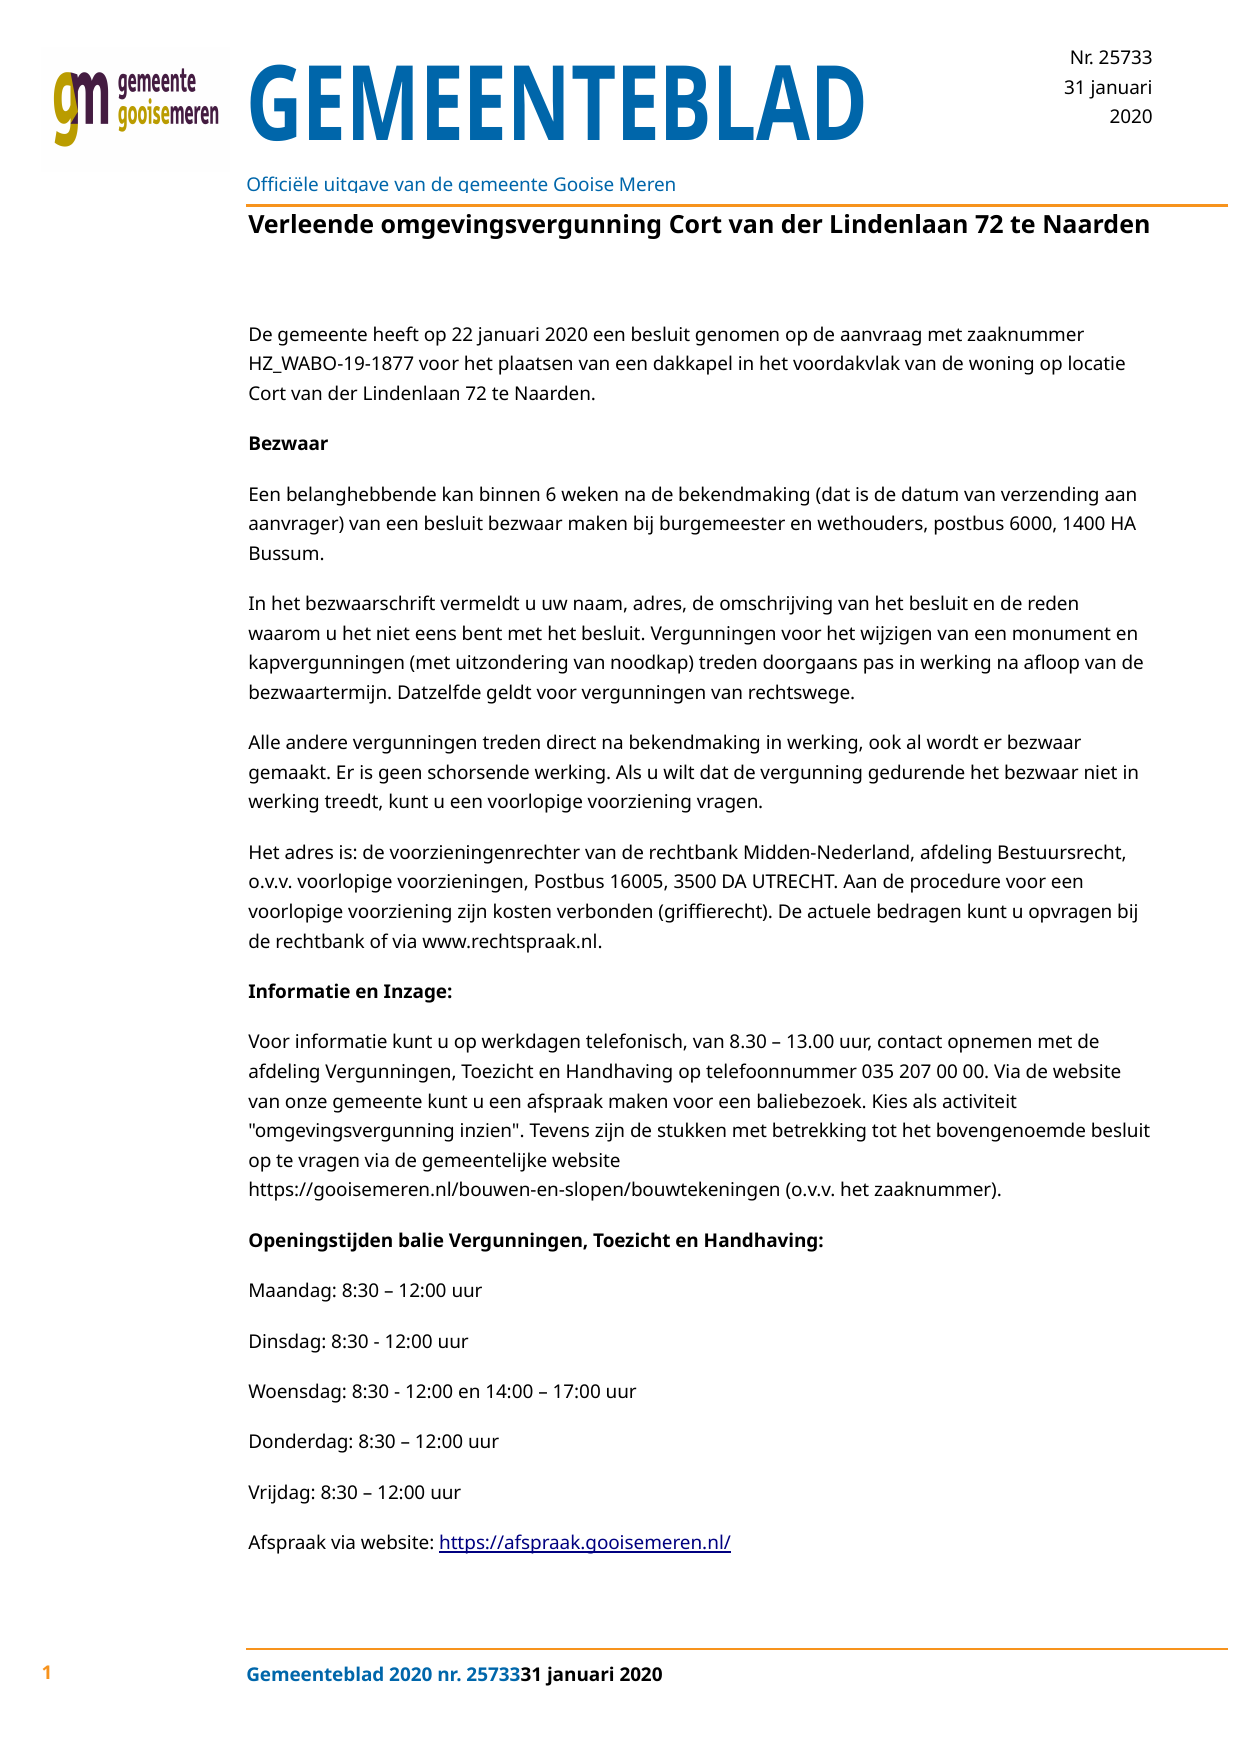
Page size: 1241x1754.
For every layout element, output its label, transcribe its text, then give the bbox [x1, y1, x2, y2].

text Het adres is: de voorzieningenrechter van de rechtbank Midden-Nederland, afdeling Bestuursrecht, o.v.v. voorlopige voorzieningen, Postbus 16005, 3500 DA UTRECHT. Aan de procedure voor een voorlopige voorziening zijn kosten verbonden (griffierecht). De actuele bedragen kunt u opvragen bij de rechtbank of via www.rechtspraak.nl. [248, 839, 1152, 953]
text Afspraak via website: https://afspraak.gooisemeren.nl/ [248, 1529, 1152, 1555]
text Donderdag: 8:30 – 12:00 uur [248, 1429, 1152, 1454]
text Verleende omgevingsvergunning Cort van der Lindenlaan 72 te Naarden [248, 207, 1152, 241]
text Openingstijden balie Vergunningen, Toezicht en Handhaving: [248, 1227, 1152, 1253]
text Alle andere vergunningen treden direct na bekendmaking in werking, ook al wordt er bezwaar gemaakt. Er is geen schorsende werking. Als u wilt dat de vergunning gedurende het bezwaar niet in werking treedt, kunt u een voorlopige voorziening vragen. [248, 729, 1152, 814]
text De gemeente heeft op 22 januari 2020 een besluit genomen op de aanvraag met zaaknummer HZ_WABO-19-1877 voor het plaatsen van een dakkapel in het voordakvlak van de woning op locatie Cort van der Lindenlaan 72 te Naarden. [248, 321, 1152, 406]
picture [41, 47, 231, 172]
text Informatie en Inzage: [248, 978, 1152, 1004]
text Woensdag: 8:30 - 12:00 en 14:00 – 17:00 uur [248, 1378, 1152, 1404]
text Een belanghebbende kan binnen 6 weken na de bekendmaking (dat is de datum van verzending aan aanvrager) van een besluit bezwaar maken bij burgemeester en wethouders, postbus 6000, 1400 HA Bussum. [248, 481, 1152, 566]
text Bezwaar [248, 430, 1152, 456]
text Voor informatie kunt u op werkdagen telefonisch, van 8.30 – 13.00 uur, contact opnemen met de afdeling Vergunningen, Toezicht en Handhaving op telefoonnummer 035 207 00 00. Via de website van onze gemeente kunt u een afspraak maken voor een baliebezoek. Kies als activiteit "omgevingsvergunning inzien". Tevens zijn de stukken met betrekking tot het bovengenoemde besluit op te vragen via de gemeentelijke website https://gooisemeren.nl/bouwen-en-slopen/bouwtekeningen (o.v.v. het zaaknummer). [248, 1029, 1152, 1202]
text In het bezwaarschrift vermeldt u uw naam, adres, de omschrijving van het besluit en de reden waarom u het niet eens bent met het besluit. Vergunningen voor het wijzigen van een monument en kapvergunningen (met uitzondering van noodkap) treden doorgaans pas in werking na afloop van de bezwaartermijn. Datzelfde geldt voor vergunningen van rechtswege. [248, 590, 1152, 705]
text Vrijdag: 8:30 – 12:00 uur [248, 1479, 1152, 1505]
text Maandag: 8:30 – 12:00 uur [248, 1277, 1152, 1303]
text Dinsdag: 8:30 - 12:00 uur [248, 1328, 1152, 1353]
